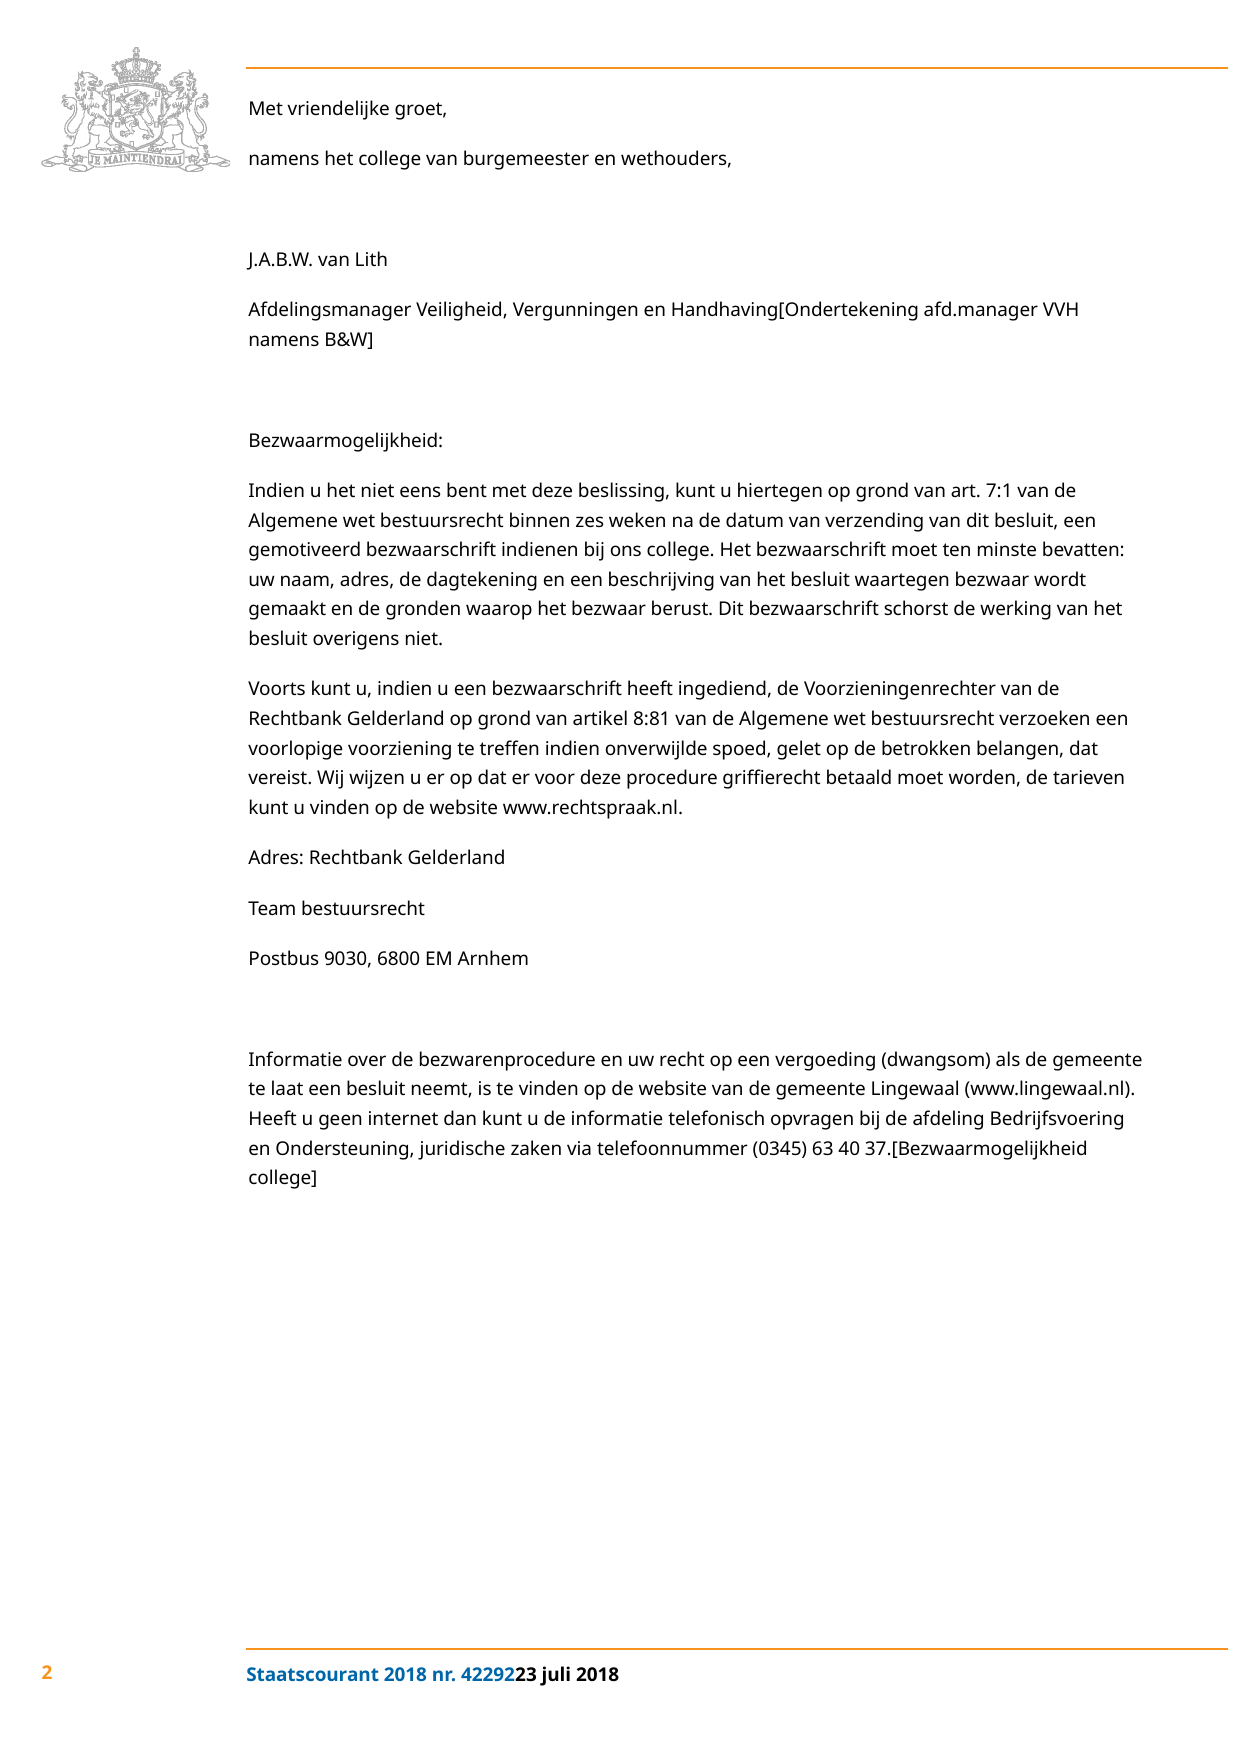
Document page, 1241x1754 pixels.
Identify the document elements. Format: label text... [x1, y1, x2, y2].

text Adres: Rechtbank Gelderland [248, 844, 1152, 870]
text Informatie over de bezwarenprocedure en uw recht op een vergoeding (dwangsom) als de gemeente te laat een besluit neemt, is te vinden op de website van de gemeente Lingewaal (www.lingewaal.nl). Heeft u geen internet dan kunt u de informatie telefonisch opvragen bij de afdeling Bedrijfsvoering en Ondersteuning, juridische zaken via telefoonnummer (0345) 63 40 37.[Bezwaarmogelijkheid college] [248, 1046, 1152, 1190]
text Team bestuursrecht [248, 895, 1152, 921]
text Afdelingsmanager Veiligheid, Vergunningen en Handhaving[Ondertekening afd.manager VVH namens B&W] [248, 296, 1152, 352]
text namens het college van burgemeester en wethouders, [248, 145, 1152, 171]
text Postbus 9030, 6800 EM Arnhem [248, 945, 1152, 971]
text Voorts kunt u, indien u een bezwaarschrift heeft ingediend, de Voorzieningenrechter van de Rechtbank Gelderland op grond van artikel 8:81 van de Algemene wet bestuursrecht verzoeken een voorlopige voorziening te treffen indien onverwijlde spoed, gelet op de betrokken belangen, dat vereist. Wij wijzen u er op dat er voor deze procedure griffierecht betaald moet worden, de tarieven kunt u vinden op de website www.rechtspraak.nl. [248, 676, 1152, 820]
text Indien u het niet eens bent met deze beslissing, kunt u hiertegen op grond van art. 7:1 van de Algemene wet bestuursrecht binnen zes weken na de datum van verzending van dit besluit, een gemotiveerd bezwaarschrift indienen bij ons college. Het bezwaarschrift moet ten minste bevatten: uw naam, adres, de dagtekening en een beschrijving van het besluit waartegen bezwaar wordt gemaakt en de gronden waarop het bezwaar berust. Dit bezwaarschrift schorst de werking van het besluit overigens niet. [248, 477, 1152, 651]
text Met vriendelijke groet, [248, 95, 1152, 121]
text Bezwaarmogelijkheid: [248, 427, 1152, 453]
text J.A.B.W. van Lith [248, 246, 1152, 272]
picture [41, 47, 231, 172]
